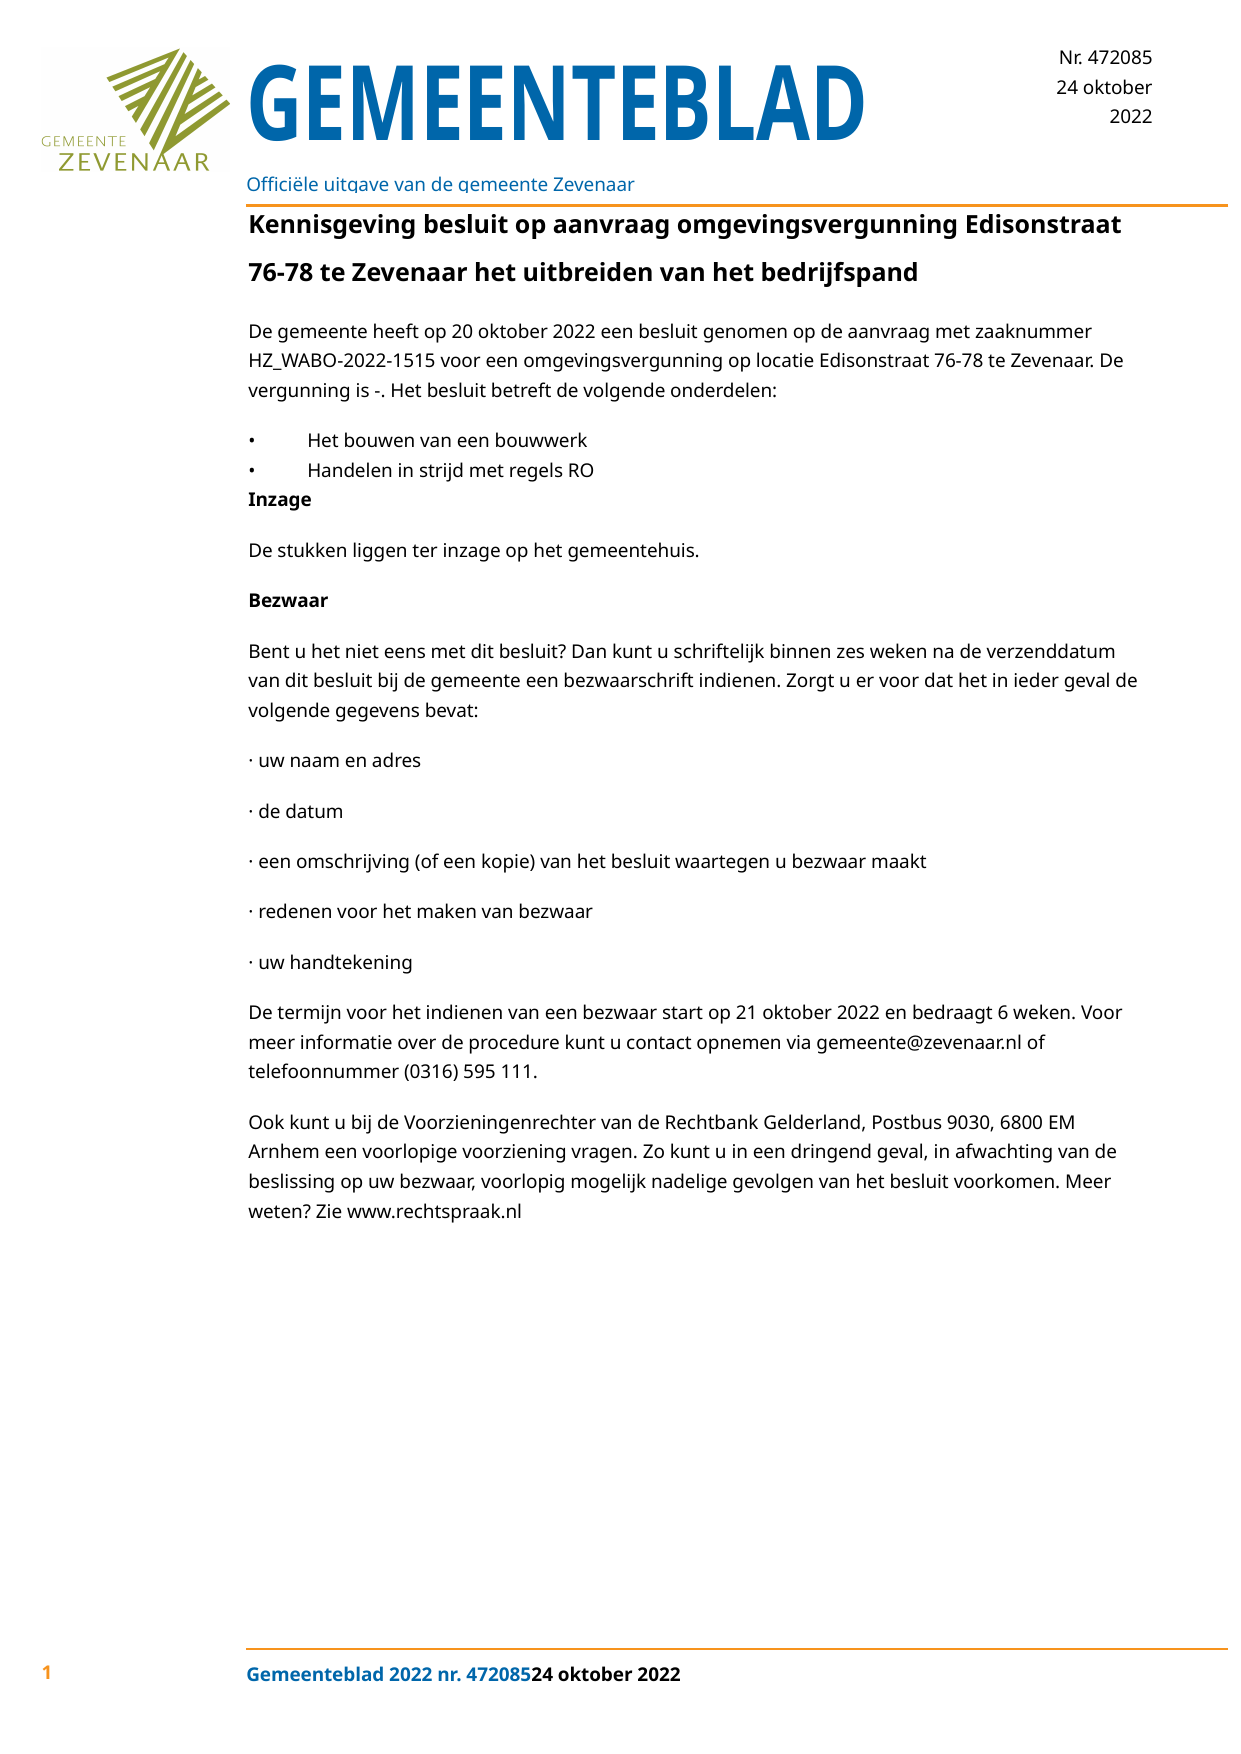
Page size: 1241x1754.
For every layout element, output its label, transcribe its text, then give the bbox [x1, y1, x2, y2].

text · uw handtekening [248, 949, 1152, 975]
text Bezwaar [248, 587, 1152, 613]
text Kennisgeving besluit op aanvraag omgevingsvergunning Edisonstraat 76-78 te Zevenaar het uitbreiden van het bedrijfspand [248, 207, 1152, 288]
text · redenen voor het maken van bezwaar [248, 899, 1152, 924]
text De gemeente heeft op 20 oktober 2022 een besluit genomen op de aanvraag met zaaknummer HZ_WABO-2022-1515 voor een omgevingsvergunning op locatie Edisonstraat 76-78 te Zevenaar. De vergunning is -. Het besluit betreft de volgende onderdelen: [248, 318, 1152, 403]
list Handelen in strijd met regels RO [248, 457, 1152, 483]
list Het bouwen van een bouwwerk [248, 427, 1152, 453]
text Inzage [248, 487, 1152, 512]
text De termijn voor het indienen van een bezwaar start op 21 oktober 2022 en bedraagt 6 weken. Voor meer informatie over de procedure kunt u contact opnemen via gemeente@zevenaar.nl of telefoonnummer (0316) 595 111. [248, 999, 1152, 1084]
text · een omschrijving (of een kopie) van het besluit waartegen u bezwaar maakt [248, 848, 1152, 874]
text · de datum [248, 798, 1152, 824]
text De stukken liggen ter inzage op het gemeentehuis. [248, 537, 1152, 563]
text · uw naam en adres [248, 747, 1152, 773]
text Ook kunt u bij de Voorzieningenrechter van de Rechtbank Gelderland, Postbus 9030, 6800 EM Arnhem een voorlopige voorziening vragen. Zo kunt u in een dringend geval, in afwachting van de beslissing op uw bezwaar, voorlopig mogelijk nadelige gevolgen van het besluit voorkomen. Meer weten? Zie www.rechtspraak.nl [248, 1109, 1152, 1224]
text Bent u het niet eens met dit besluit? Dan kunt u schriftelijk binnen zes weken na de verzenddatum van dit besluit bij de gemeente een bezwaarschrift indienen. Zorgt u er voor dat het in ieder geval de volgende gegevens bevat: [248, 638, 1152, 723]
picture [41, 47, 231, 172]
